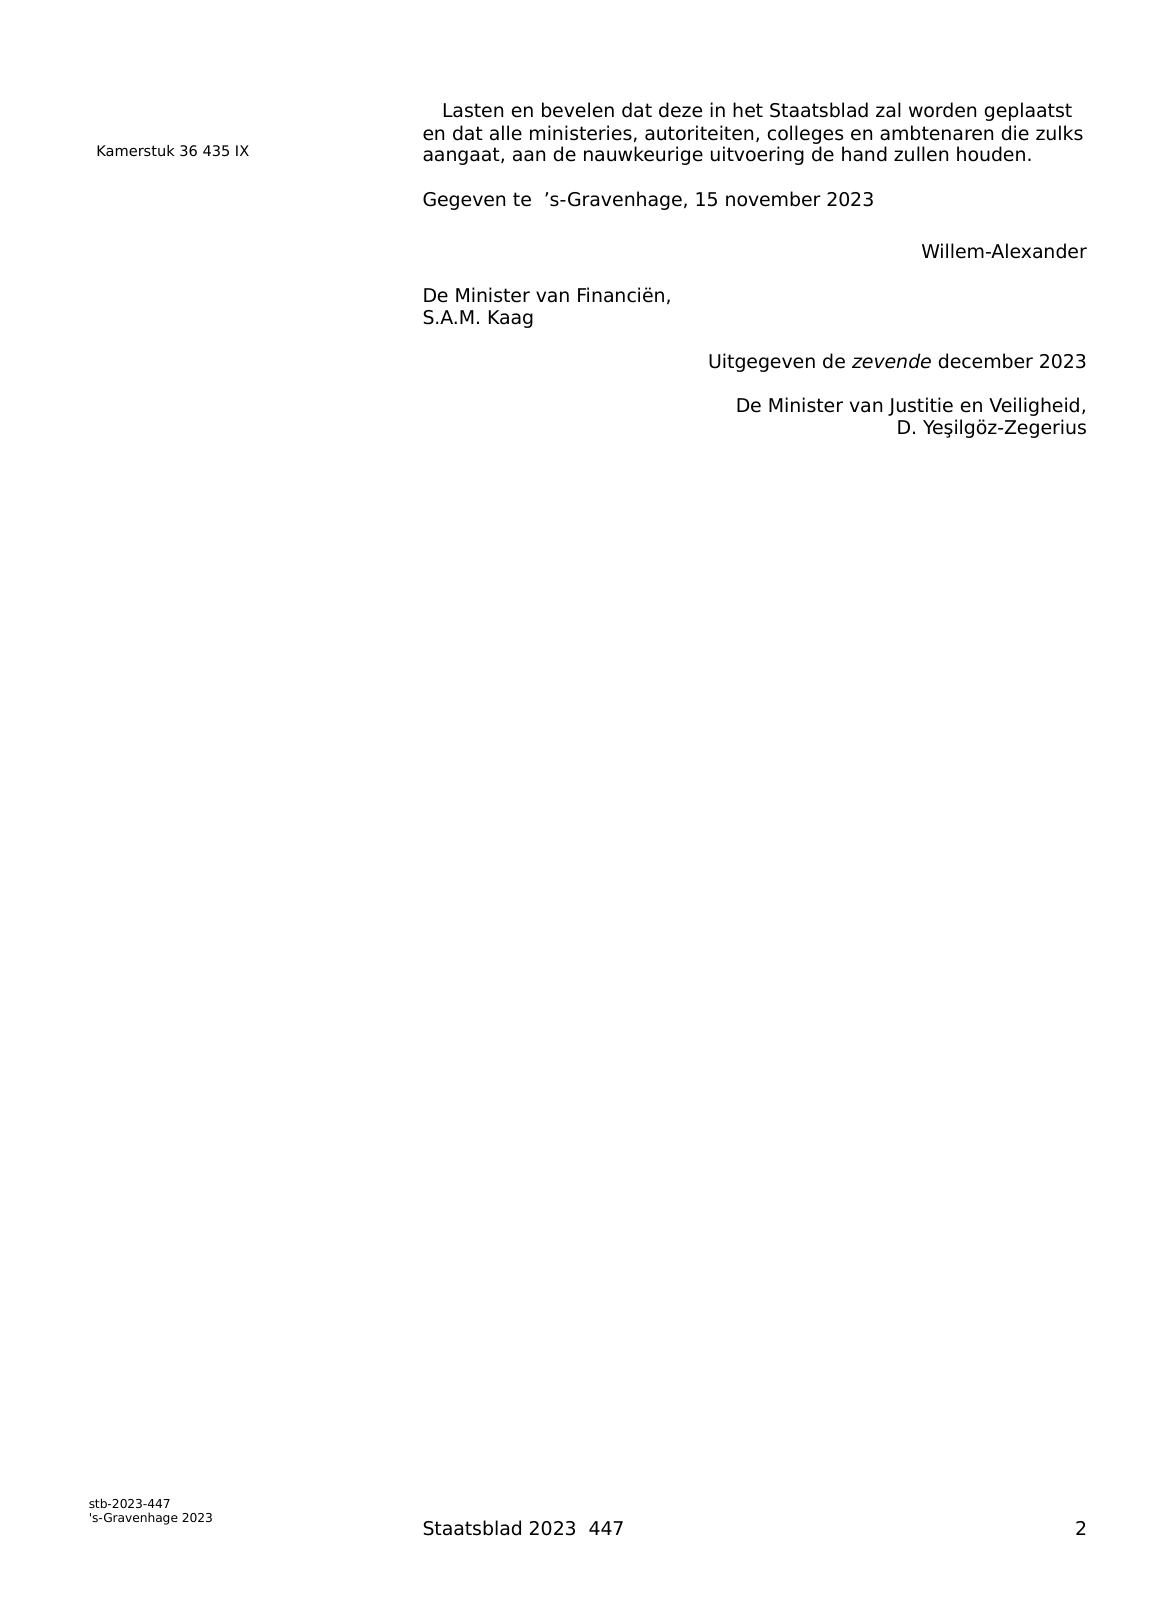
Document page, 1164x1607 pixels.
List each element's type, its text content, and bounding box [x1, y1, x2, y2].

text 's-Gravenhage 2023 [88, 1511, 323, 1525]
text Uitgegeven de zevende december 2023 [422, 351, 1087, 373]
text Willem-Alexander [422, 241, 1087, 262]
text Lasten en bevelen dat deze in het Staatsblad zal worden geplaatst en dat alle ministeries, autoriteiten, colleges en ambtenaren die zulks aangaat, aan de nauwkeurige uitvoering de hand zullen houden. [422, 100, 1087, 166]
text Gegeven te ’s-Gravenhage, 15 november 2023 [422, 188, 1087, 211]
text De Minister van Financiën, S.A.M. Kaag [422, 285, 1087, 329]
text De Minister van Justitie en Veiligheid, D. Yeşilgöz-Zegerius [422, 395, 1087, 439]
text stb-2023-447 [88, 1497, 323, 1511]
text Kamerstuk 36 435 IX [77, 143, 396, 160]
